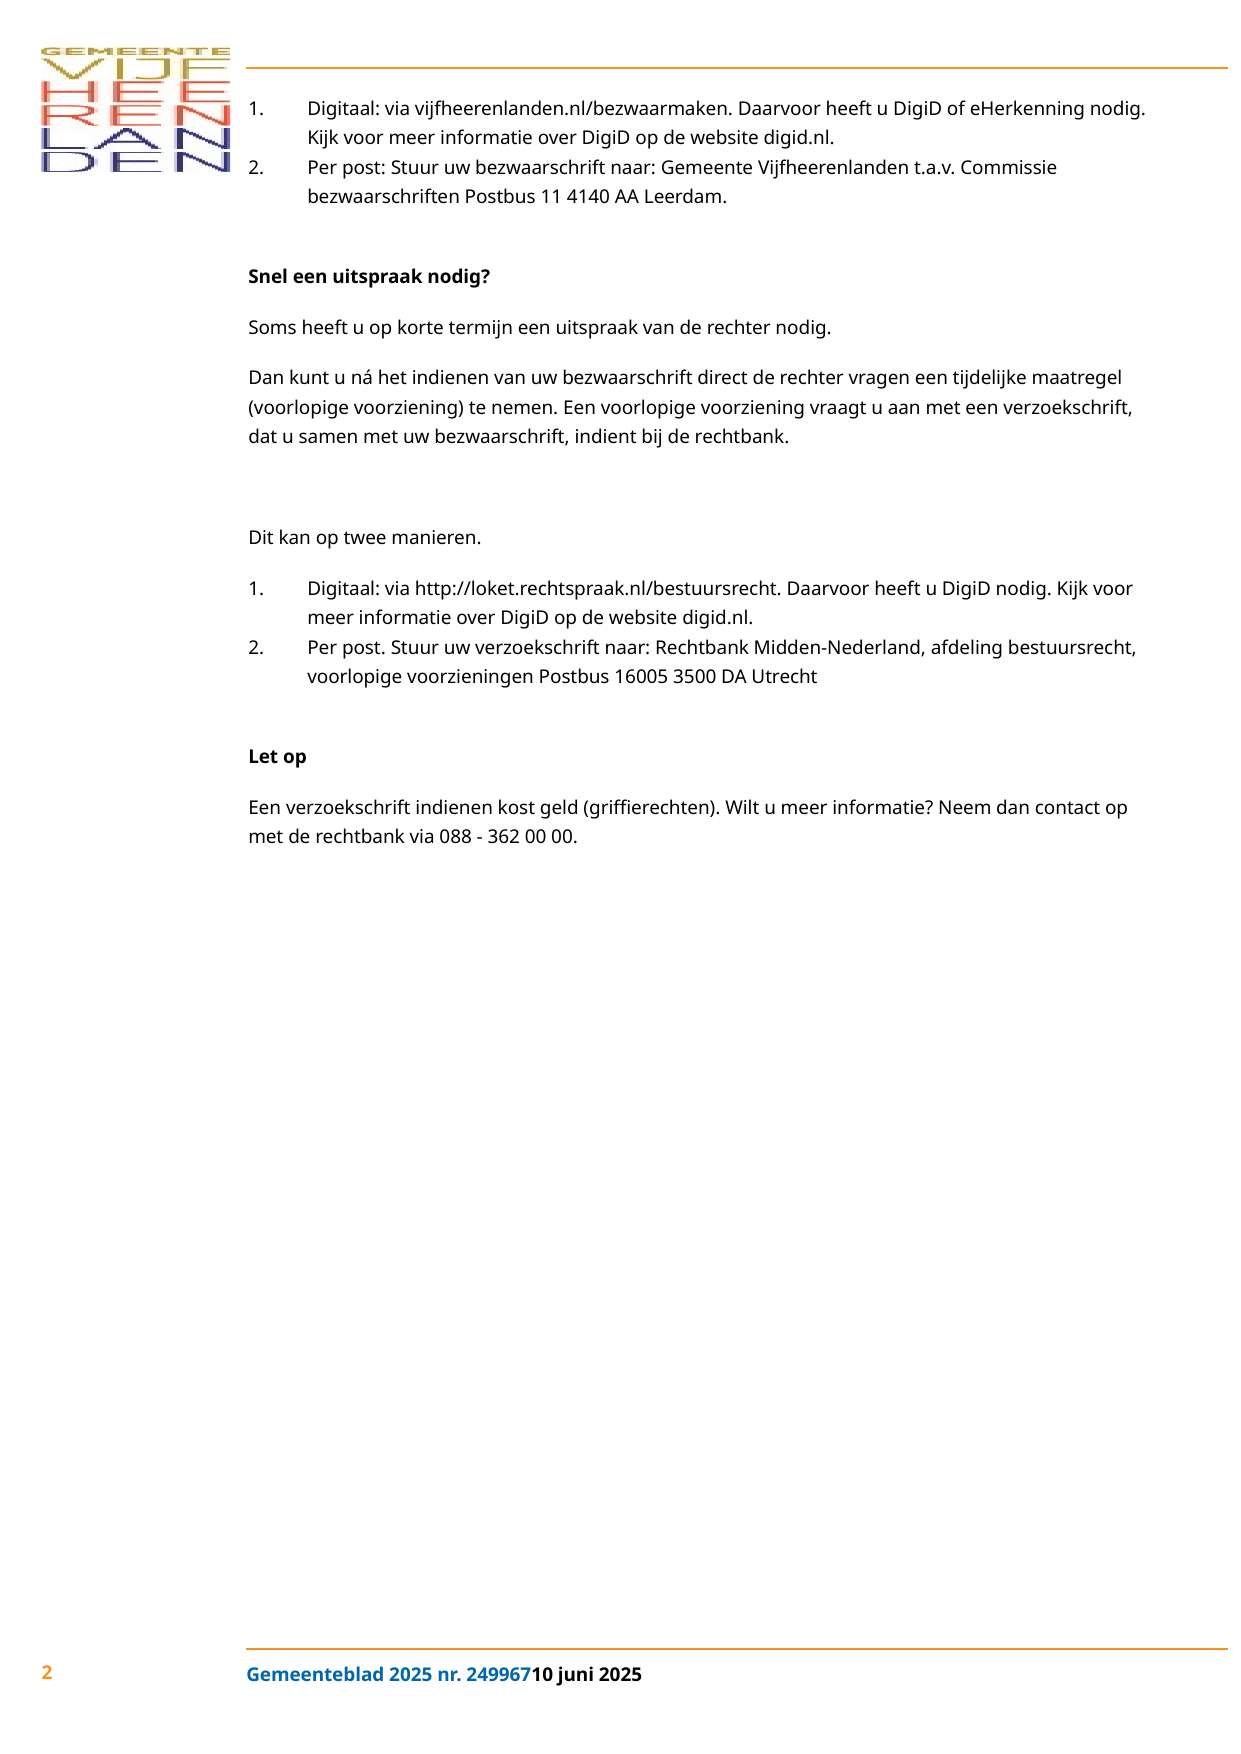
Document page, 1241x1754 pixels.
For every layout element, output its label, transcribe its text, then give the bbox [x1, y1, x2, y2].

text Dan kunt u ná het indienen van uw bezwaarschrift direct de rechter vragen een tijdelijke maatregel (voorlopige voorziening) te nemen. Een voorlopige voorziening vraagt u aan met een verzoekschrift, dat u samen met uw bezwaarschrift, indient bij de rechtbank. [248, 364, 1152, 449]
text Snel een uitspraak nodig? [248, 263, 1152, 289]
list Digitaal: via http://loket.rechtspraak.nl/bestuursrecht. Daarvoor heeft u DigiD nodig. Kijk voor meer informatie over DigiD op de website digid.nl. [248, 575, 1152, 630]
list Per post: Stuur uw bezwaarschrift naar: Gemeente Vijfheerenlanden t.a.v. Commissie bezwaarschriften Postbus 11 4140 AA Leerdam. [248, 154, 1152, 209]
picture [41, 47, 231, 172]
text Let op [248, 743, 1152, 769]
text Een verzoekschrift indienen kost geld (griffierechten). Wilt u meer informatie? Neem dan contact op met de rechtbank via 088 - 362 00 00. [248, 794, 1152, 849]
list Digitaal: via vijfheerenlanden.nl/bezwaarmaken. Daarvoor heeft u DigiD of eHerkenning nodig. Kijk voor meer informatie over DigiD op de website digid.nl. [248, 95, 1152, 150]
list Per post. Stuur uw verzoekschrift naar: Rechtbank Midden-Nederland, afdeling bestuursrecht, voorlopige voorzieningen Postbus 16005 3500 DA Utrecht [248, 634, 1152, 689]
text Soms heeft u op korte termijn een uitspraak van de rechter nodig. [248, 314, 1152, 340]
text Dit kan op twee manieren. [248, 524, 1152, 550]
